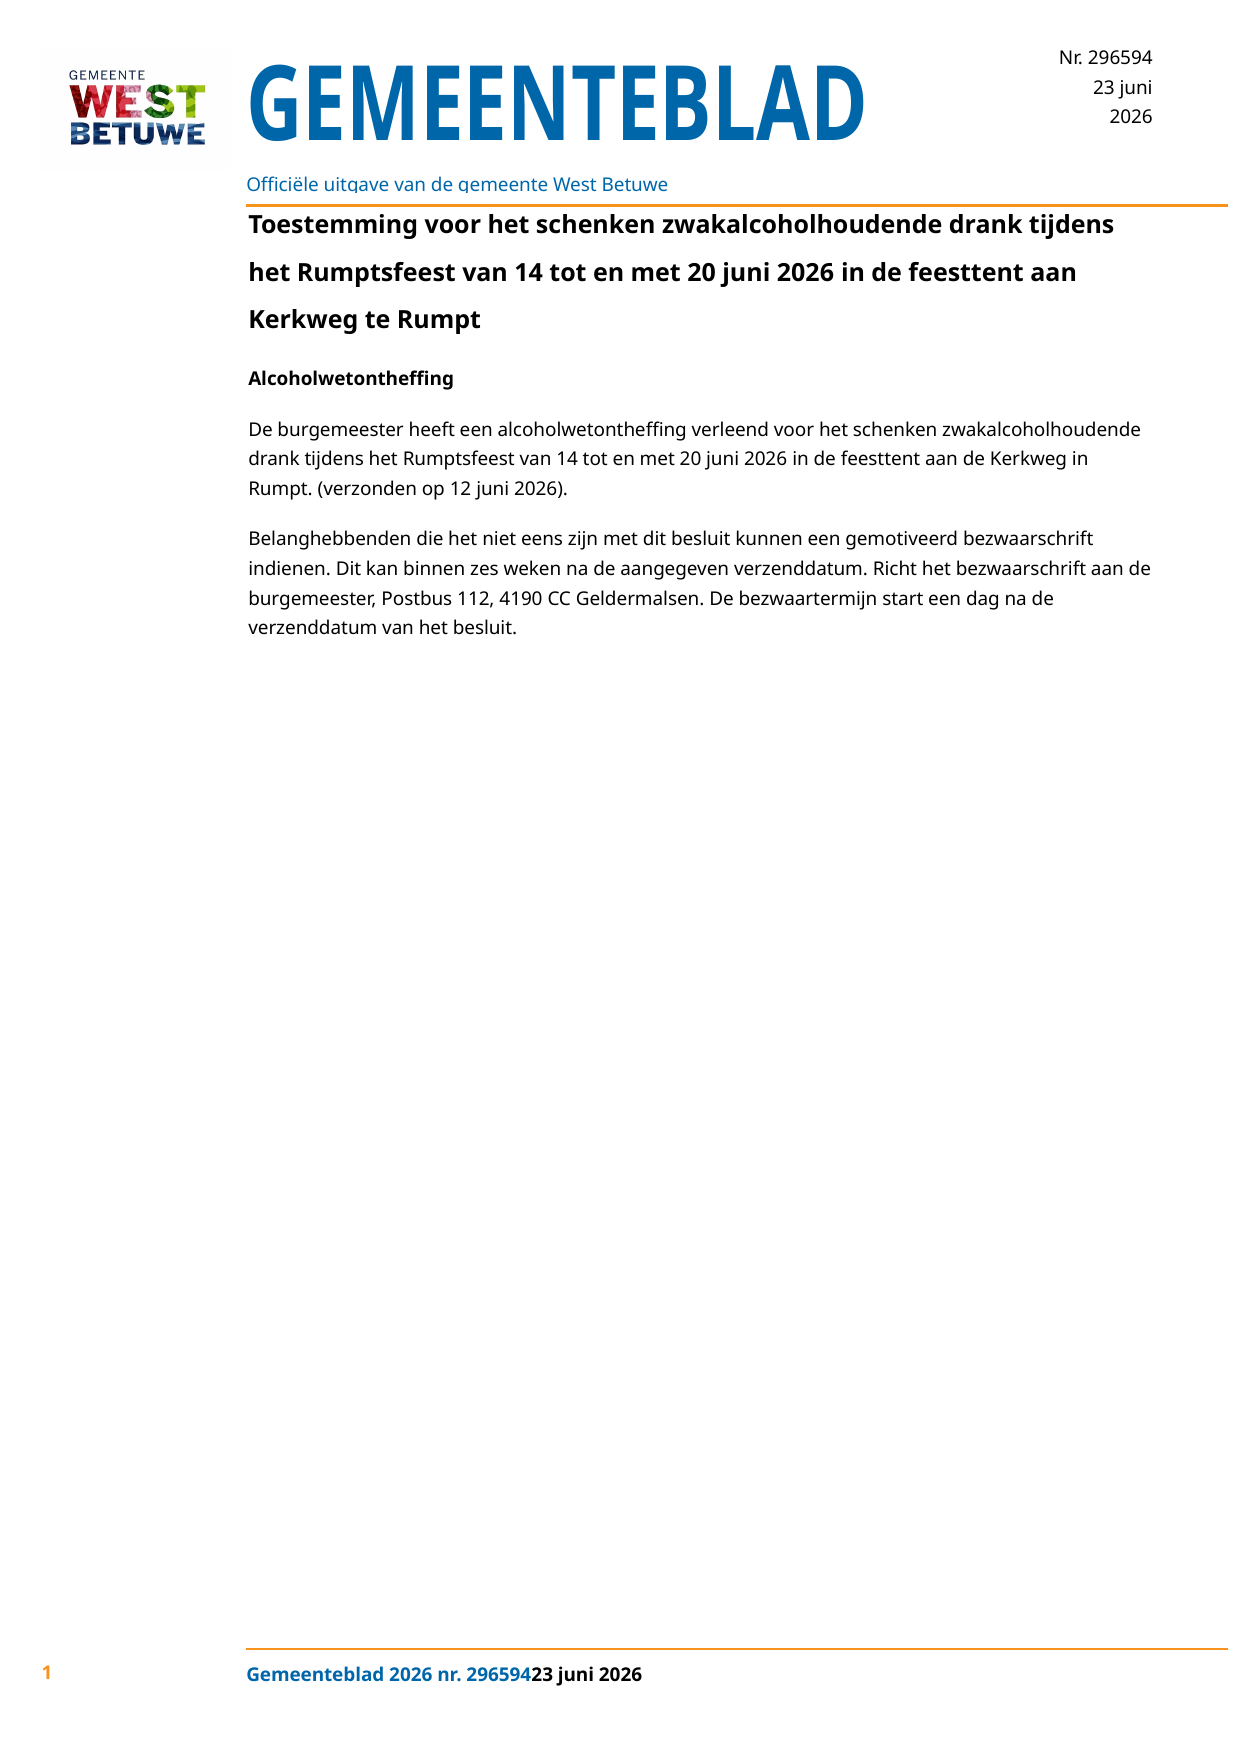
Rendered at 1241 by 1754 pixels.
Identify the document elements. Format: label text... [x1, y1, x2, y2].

picture [41, 47, 231, 172]
text Belanghebbenden die het niet eens zijn met dit besluit kunnen een gemotiveerd bezwaarschrift indienen. Dit kan binnen zes weken na de aangegeven verzenddatum. Richt het bezwaarschrift aan de burgemeester, Postbus 112, 4190 CC Geldermalsen. De bezwaartermijn start een dag na de verzenddatum van het besluit. [248, 526, 1152, 640]
text Alcoholwetontheffing [248, 366, 1152, 391]
text De burgemeester heeft een alcoholwetontheffing verleend voor het schenken zwakalcoholhoudende drank tijdens het Rumptsfeest van 14 tot en met 20 juni 2026 in de feesttent aan de Kerkweg in Rumpt. (verzonden op 12 juni 2026). [248, 416, 1152, 501]
text Toestemming voor het schenken zwakalcoholhoudende drank tijdens het Rumptsfeest van 14 tot en met 20 juni 2026 in de feesttent aan Kerkweg te Rumpt [248, 207, 1152, 336]
